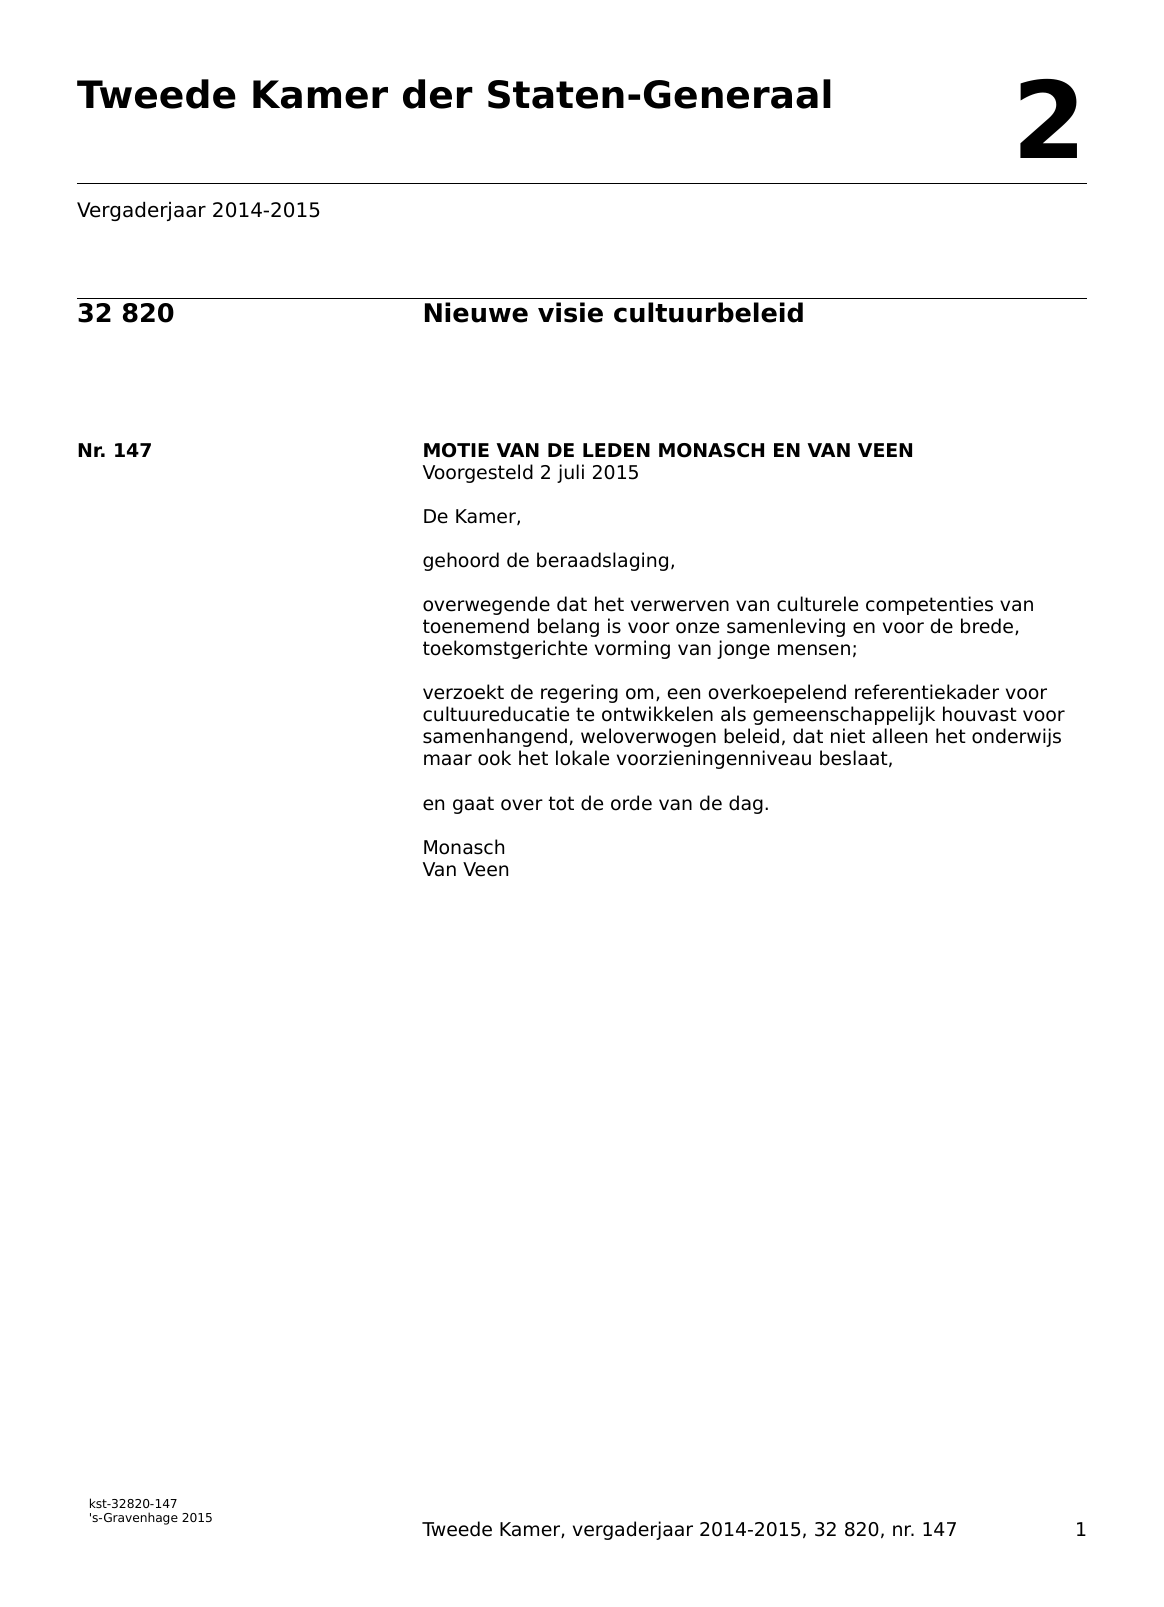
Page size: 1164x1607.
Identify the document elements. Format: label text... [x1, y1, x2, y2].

text Voorgesteld 2 juli 2015 [422, 462, 1087, 484]
text kst-32820-147 [88, 1497, 323, 1511]
subtitle Nr. 147 MOTIE VAN DE LEDEN MONASCH EN VAN VEEN [77, 440, 1087, 462]
text 's-Gravenhage 2015 [88, 1511, 323, 1525]
table_header 2 [886, 59, 1087, 183]
text verzoekt de regering om, een overkoepelend referentiekader voor cultuureducatie te ontwikkelen als gemeenschappelijk houvast voor samenhangend, weloverwogen beleid, dat niet alleen het onderwijs maar ook het lokale voorzieningenniveau beslaat, [422, 682, 1087, 770]
subtitle 32 820 Nieuwe visie cultuurbeleid [77, 299, 1087, 329]
text overwegende dat het verwerven van culturele competenties van toenemend belang is voor onze samenleving en voor de brede, toekomstgerichte vorming van jonge mensen; [422, 594, 1087, 660]
table_header Tweede Kamer der Staten-Generaal [77, 59, 886, 183]
text Van Veen [422, 858, 1087, 881]
table_cell Vergaderjaar 2014-2015 [77, 184, 1087, 298]
text Monasch [422, 837, 1087, 858]
text en gaat over tot de orde van de dag. [422, 792, 1087, 814]
text De Kamer, [422, 506, 1087, 528]
text gehoord de beraadslaging, [422, 550, 1087, 572]
